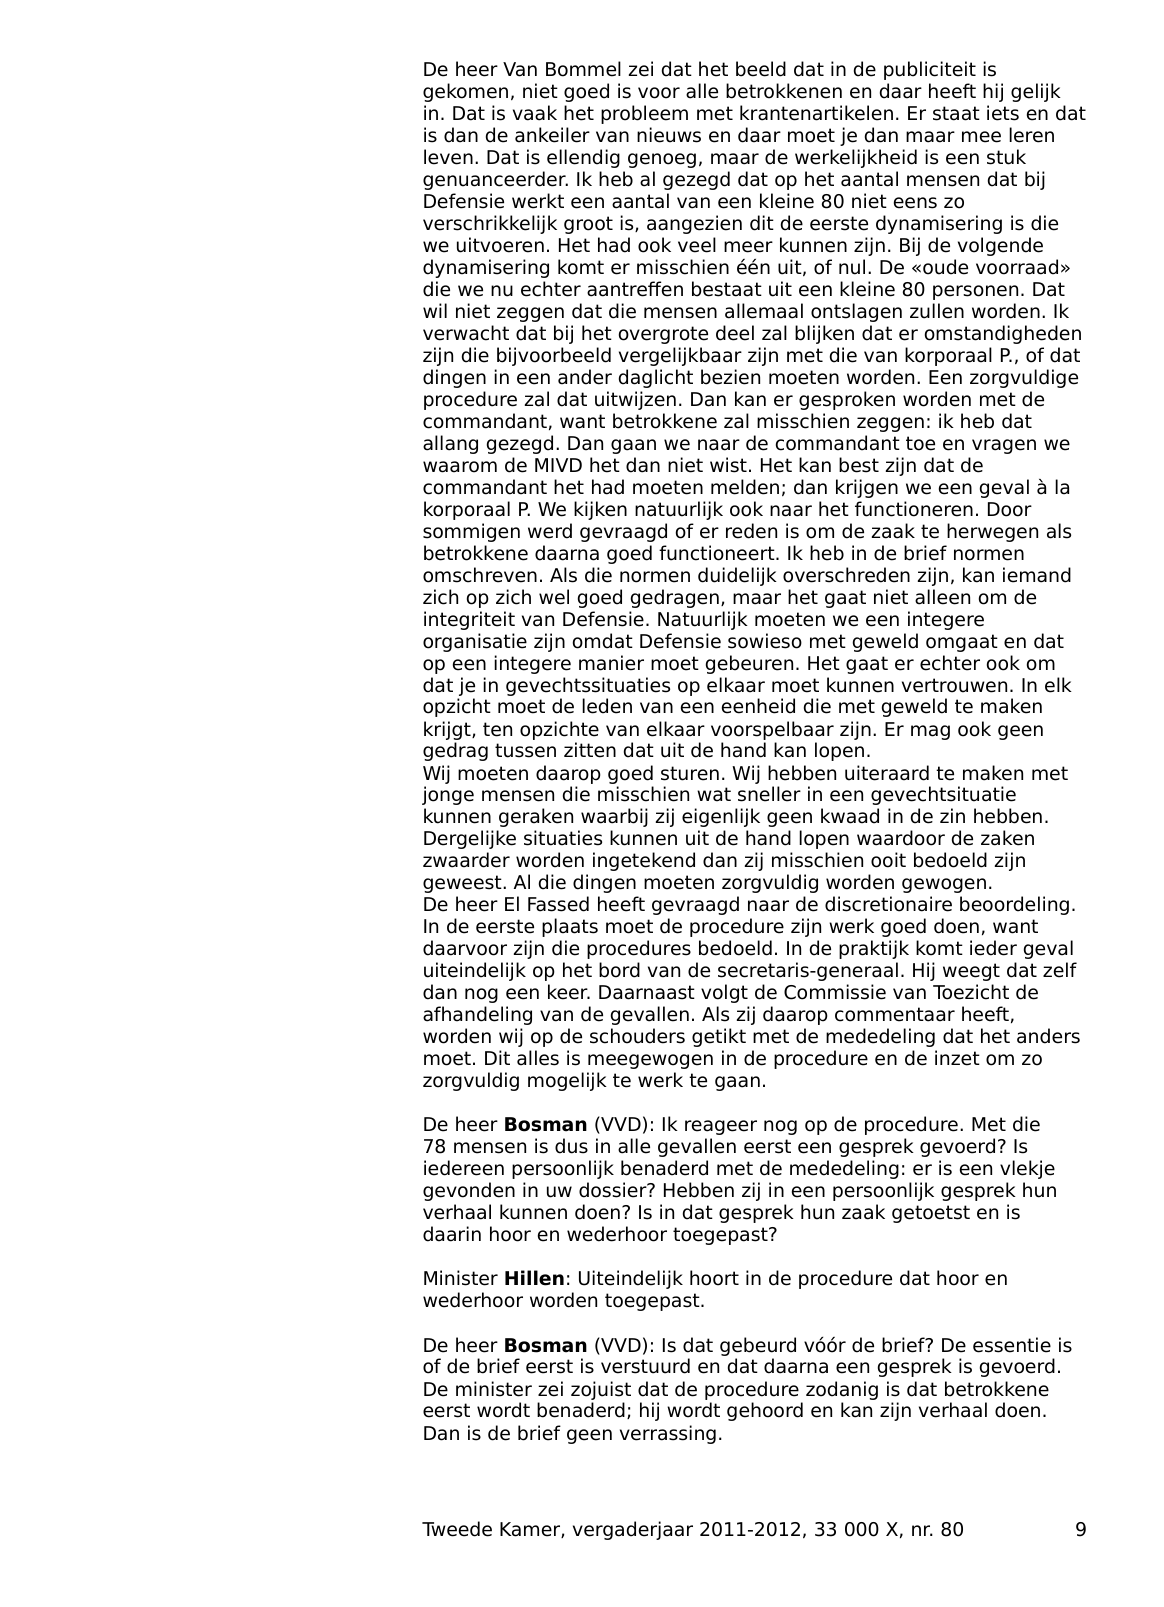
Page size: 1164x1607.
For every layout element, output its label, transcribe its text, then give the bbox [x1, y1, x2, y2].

text De heer Bosman (VVD): Is dat gebeurd vóór de brief? De essentie is of de brief eerst is verstuurd en dat daarna een gesprek is gevoerd. De minister zei zojuist dat de procedure zodanig is dat betrokkene eerst wordt benaderd; hij wordt gehoord en kan zijn verhaal doen. Dan is de brief geen verrassing. [422, 1334, 1087, 1444]
text De heer Bosman (VVD): Ik reageer nog op de procedure. Met die 78 mensen is dus in alle gevallen eerst een gesprek gevoerd? Is iedereen persoonlijk benaderd met de mededeling: er is een vlekje gevonden in uw dossier? Hebben zij in een persoonlijk gesprek hun verhaal kunnen doen? Is in dat gesprek hun zaak getoetst en is daarin hoor en wederhoor toegepast? [422, 1114, 1087, 1246]
text Wij moeten daarop goed sturen. Wij hebben uiteraard te maken met jonge mensen die misschien wat sneller in een gevechtsituatie kunnen geraken waarbij zij eigenlijk geen kwaad in de zin hebben. Dergelijke situaties kunnen uit de hand lopen waardoor de zaken zwaarder worden ingetekend dan zij misschien ooit bedoeld zijn geweest. Al die dingen moeten zorgvuldig worden gewogen. [422, 762, 1087, 894]
text De heer El Fassed heeft gevraagd naar de discretionaire beoordeling. In de eerste plaats moet de procedure zijn werk goed doen, want daarvoor zijn die procedures bedoeld. In de praktijk komt ieder geval uiteindelijk op het bord van de secretaris-generaal. Hij weegt dat zelf dan nog een keer. Daarnaast volgt de Commissie van Toezicht de afhandeling van de gevallen. Als zij daarop commentaar heeft, worden wij op de schouders getikt met de mededeling dat het anders moet. Dit alles is meegewogen in de procedure en de inzet om zo zorgvuldig mogelijk te werk te gaan. [422, 894, 1087, 1092]
text Minister Hillen: Uiteindelijk hoort in de procedure dat hoor en wederhoor worden toegepast. [422, 1268, 1087, 1312]
text De heer Van Bommel zei dat het beeld dat in de publiciteit is gekomen, niet goed is voor alle betrokkenen en daar heeft hij gelijk in. Dat is vaak het probleem met krantenartikelen. Er staat iets en dat is dan de ankeiler van nieuws en daar moet je dan maar mee leren leven. Dat is ellendig genoeg, maar de werkelijkheid is een stuk genuanceerder. Ik heb al gezegd dat op het aantal mensen dat bij Defensie werkt een aantal van een kleine 80 niet eens zo verschrikkelijk groot is, aangezien dit de eerste dynamisering is die we uitvoeren. Het had ook veel meer kunnen zijn. Bij de volgende dynamisering komt er misschien één uit, of nul. De «oude voorraad» die we nu echter aantreffen bestaat uit een kleine 80 personen. Dat wil niet zeggen dat die mensen allemaal ontslagen zullen worden. Ik verwacht dat bij het overgrote deel zal blijken dat er omstandigheden zijn die bijvoorbeeld vergelijkbaar zijn met die van korporaal P., of dat dingen in een ander daglicht bezien moeten worden. Een zorgvuldige procedure zal dat uitwijzen. Dan kan er gesproken worden met de commandant, want betrokkene zal misschien zeggen: ik heb dat allang gezegd. Dan gaan we naar de commandant toe en vragen we waarom de MIVD het dan niet wist. Het kan best zijn dat de commandant het had moeten melden; dan krijgen we een geval à la korporaal P. We kijken natuurlijk ook naar het functioneren. Door sommigen werd gevraagd of er reden is om de zaak te herwegen als betrokkene daarna goed functioneert. Ik heb in de brief normen omschreven. Als die normen duidelijk overschreden zijn, kan iemand zich op zich wel goed gedragen, maar het gaat niet alleen om de integriteit van Defensie. Natuurlijk moeten we een integere organisatie zijn omdat Defensie sowieso met geweld omgaat en dat op een integere manier moet gebeuren. Het gaat er echter ook om dat je in gevechtssituaties op elkaar moet kunnen vertrouwen. In elk opzicht moet de leden van een eenheid die met geweld te maken krijgt, ten opzichte van elkaar voorspelbaar zijn. Er mag ook geen gedrag tussen zitten dat uit de hand kan lopen. [422, 59, 1087, 762]
